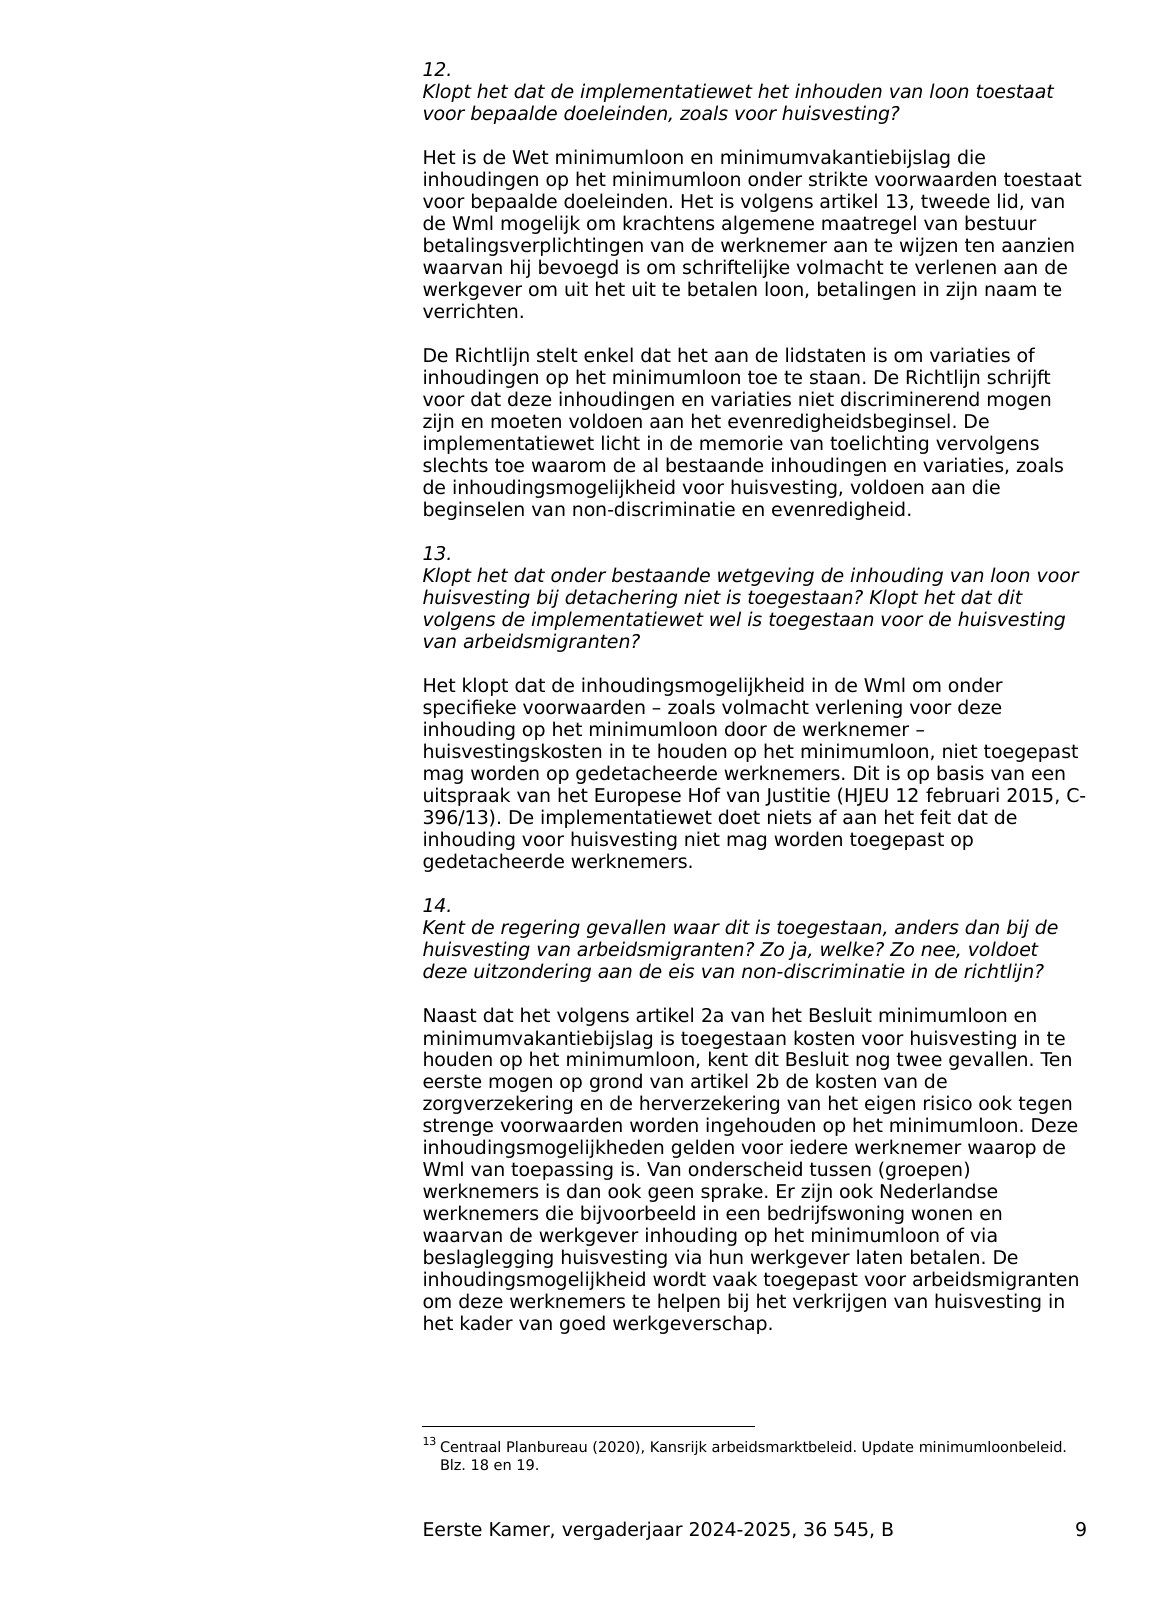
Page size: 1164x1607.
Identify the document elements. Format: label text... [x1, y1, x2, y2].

text Klopt het dat de implementatiewet het inhouden van loon toestaat voor bepaalde doeleinden, zoals voor huisvesting? [422, 81, 1087, 125]
text Het klopt dat de inhoudingsmogelijkheid in de Wml om onder specifieke voorwaarden – zoals volmacht verlening voor deze inhouding op het minimumloon door de werknemer – huisvestingskosten in te houden op het minimumloon, niet toegepast mag worden op gedetacheerde werknemers. Dit is op basis van een uitspraak van het Europese Hof van Justitie (HJEU 12 februari 2015, C-396/13). De implementatiewet doet niets af aan het feit dat de inhouding voor huisvesting niet mag worden toegepast op gedetacheerde werknemers. [422, 675, 1087, 873]
text 13. [422, 543, 1087, 565]
text Het is de Wet minimumloon en minimumvakantiebijslag die inhoudingen op het minimumloon onder strikte voorwaarden toestaat voor bepaalde doeleinden. Het is volgens artikel 13, tweede lid, van de Wml mogelijk om krachtens algemene maatregel van bestuur betalingsverplichtingen van de werknemer aan te wijzen ten aanzien waarvan hij bevoegd is om schriftelijke volmacht te verlenen aan de werkgever om uit het uit te betalen loon, betalingen in zijn naam te verrichten. [422, 147, 1087, 323]
text 12. [422, 59, 1087, 81]
text Kent de regering gevallen waar dit is toegestaan, anders dan bij de huisvesting van arbeidsmigranten? Zo ja, welke? Zo nee, voldoet deze uitzondering aan de eis van non-discriminatie in de richtlijn? [422, 917, 1087, 983]
text Centraal Planbureau (2020), Kansrijk arbeidsmarktbeleid. Update minimumloonbeleid. Blz. 18 en 19. [422, 1435, 1087, 1474]
text De Richtlijn stelt enkel dat het aan de lidstaten is om variaties of inhoudingen op het minimumloon toe te staan. De Richtlijn schrijft voor dat deze inhoudingen en variaties niet discriminerend mogen zijn en moeten voldoen aan het evenredigheidsbeginsel. De implementatiewet licht in de memorie van toelichting vervolgens slechts toe waarom de al bestaande inhoudingen en variaties, zoals de inhoudingsmogelijkheid voor huisvesting, voldoen aan die beginselen van non-discriminatie en evenredigheid. [422, 345, 1087, 521]
text Naast dat het volgens artikel 2a van het Besluit minimumloon en minimumvakantiebijslag is toegestaan kosten voor huisvesting in te houden op het minimumloon, kent dit Besluit nog twee gevallen. Ten eerste mogen op grond van artikel 2b de kosten van de zorgverzekering en de herverzekering van het eigen risico ook tegen strenge voorwaarden worden ingehouden op het minimumloon. Deze inhoudingsmogelijkheden gelden voor iedere werknemer waarop de Wml van toepassing is. Van onderscheid tussen (groepen) werknemers is dan ook geen sprake. Er zijn ook Nederlandse werknemers die bijvoorbeeld in een bedrijfswoning wonen en waarvan de werkgever inhouding op het minimumloon of via beslaglegging huisvesting via hun werkgever laten betalen. De inhoudingsmogelijkheid wordt vaak toegepast voor arbeidsmigranten om deze werknemers te helpen bij het verkrijgen van huisvesting in het kader van goed werkgeverschap. [422, 1005, 1087, 1335]
text 14. [422, 895, 1087, 917]
text Klopt het dat onder bestaande wetgeving de inhouding van loon voor huisvesting bij detachering niet is toegestaan? Klopt het dat dit volgens de implementatiewet wel is toegestaan voor de huisvesting van arbeidsmigranten? [422, 565, 1087, 653]
